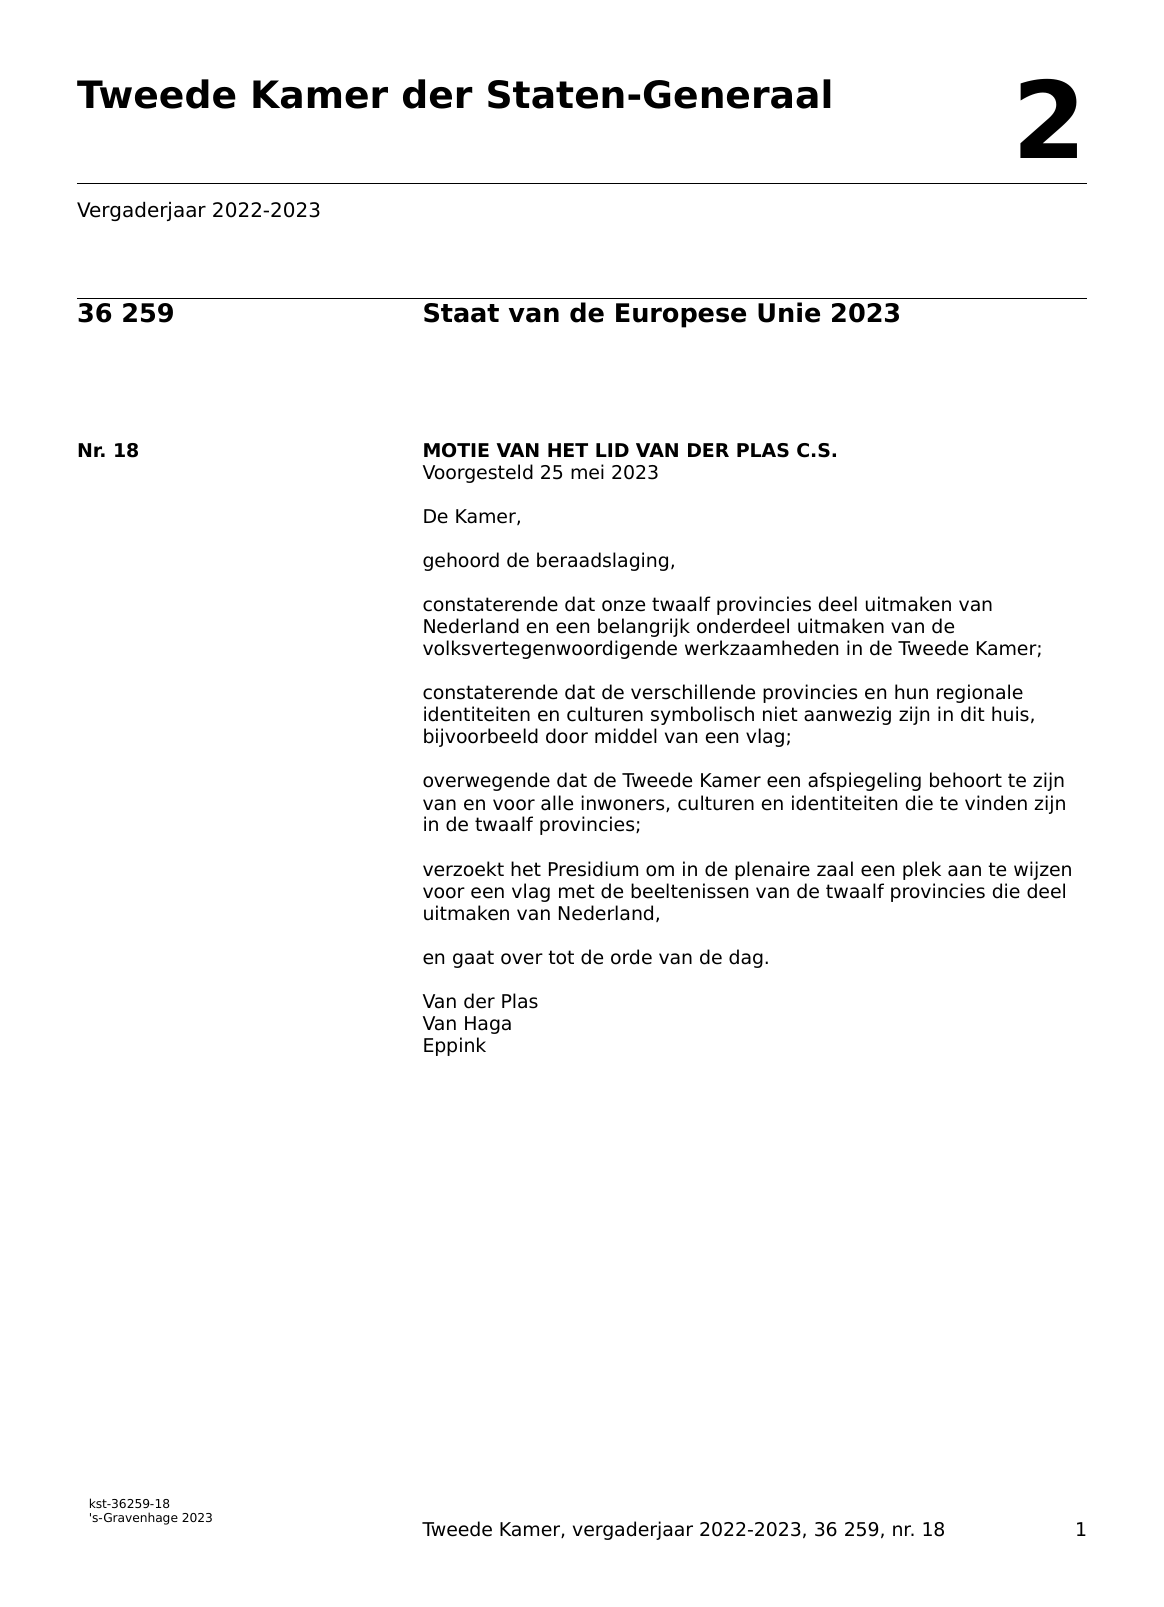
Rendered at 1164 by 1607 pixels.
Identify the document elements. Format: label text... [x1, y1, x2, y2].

text verzoekt het Presidium om in de plenaire zaal een plek aan te wijzen voor een vlag met de beeltenissen van de twaalf provincies die deel uitmaken van Nederland, [422, 858, 1087, 924]
text De Kamer, [422, 506, 1087, 528]
text en gaat over tot de orde van de dag. [422, 947, 1087, 969]
text constaterende dat de verschillende provincies en hun regionale identiteiten en culturen symbolisch niet aanwezig zijn in dit huis, bijvoorbeeld door middel van een vlag; [422, 682, 1087, 748]
text Voorgesteld 25 mei 2023 [422, 462, 1087, 484]
text gehoord de beraadslaging, [422, 550, 1087, 572]
table_cell Vergaderjaar 2022-2023 [77, 184, 1087, 298]
text overwegende dat de Tweede Kamer een afspiegeling behoort te zijn van en voor alle inwoners, culturen en identiteiten die te vinden zijn in de twaalf provincies; [422, 770, 1087, 836]
text constaterende dat onze twaalf provincies deel uitmaken van Nederland en een belangrijk onderdeel uitmaken van de volksvertegenwoordigende werkzaamheden in de Tweede Kamer; [422, 594, 1087, 660]
subtitle 36 259 Staat van de Europese Unie 2023 [77, 299, 1087, 329]
text kst-36259-18 [88, 1497, 323, 1511]
text Van der Plas [422, 991, 1087, 1013]
text Eppink [422, 1035, 1087, 1057]
subtitle Nr. 18 MOTIE VAN HET LID VAN DER PLAS C.S. [77, 440, 1087, 462]
text Van Haga [422, 1013, 1087, 1035]
table_header 2 [886, 59, 1087, 183]
table_header Tweede Kamer der Staten-Generaal [77, 59, 886, 183]
text 's-Gravenhage 2023 [88, 1511, 323, 1525]
